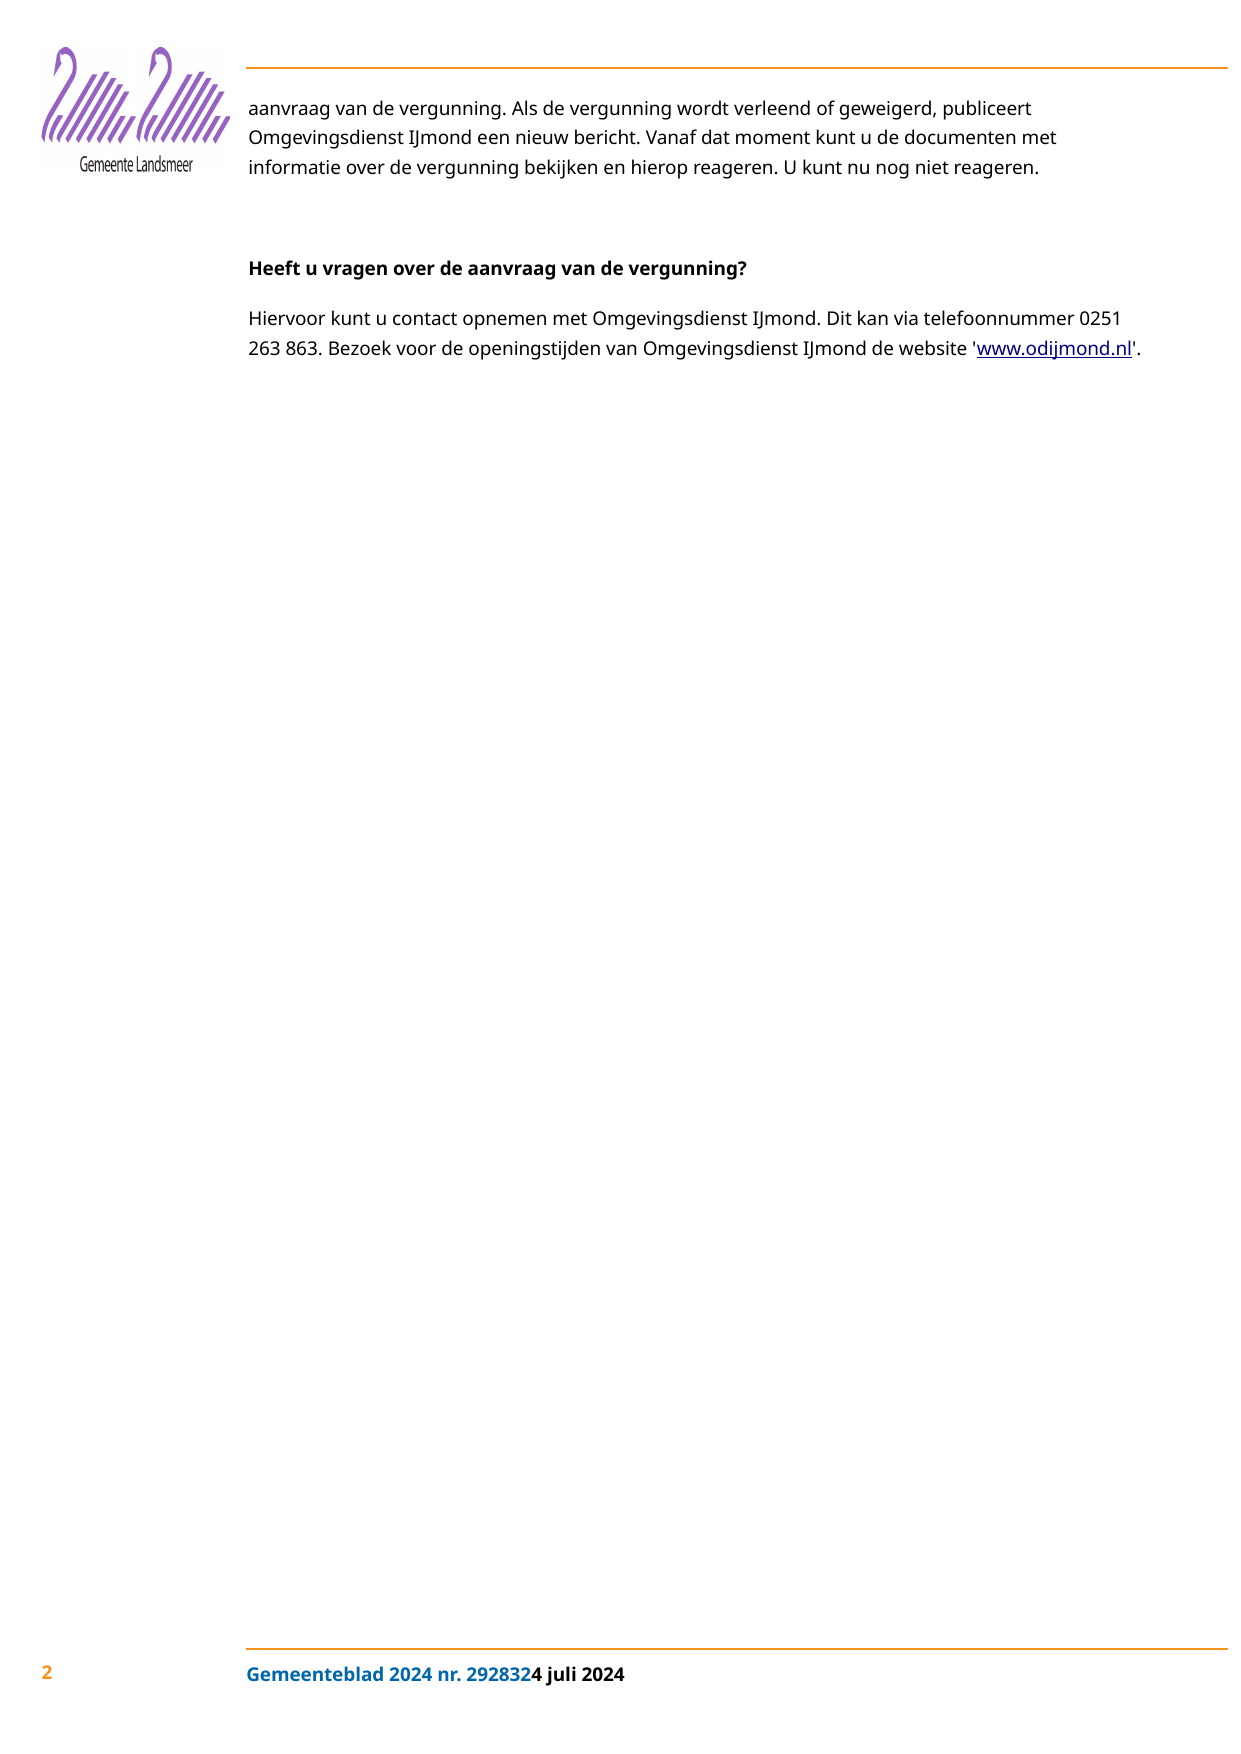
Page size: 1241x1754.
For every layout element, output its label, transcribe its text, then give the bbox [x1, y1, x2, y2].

text Hiervoor kunt u contact opnemen met Omgevingsdienst IJmond. Dit kan via telefoonnummer 0251 263 863. Bezoek voor de openingstijden van Omgevingsdienst IJmond de website 'www.odijmond.nl'. [248, 305, 1152, 361]
text aanvraag van de vergunning. Als de vergunning wordt verleend of geweigerd, publiceert Omgevingsdienst IJmond een nieuw bericht. Vanaf dat moment kunt u de documenten met informatie over de vergunning bekijken en hierop reageren. U kunt nu nog niet reageren. [248, 95, 1152, 180]
picture [41, 47, 231, 172]
text Heeft u vragen over de aanvraag van de vergunning? [248, 255, 1152, 281]
